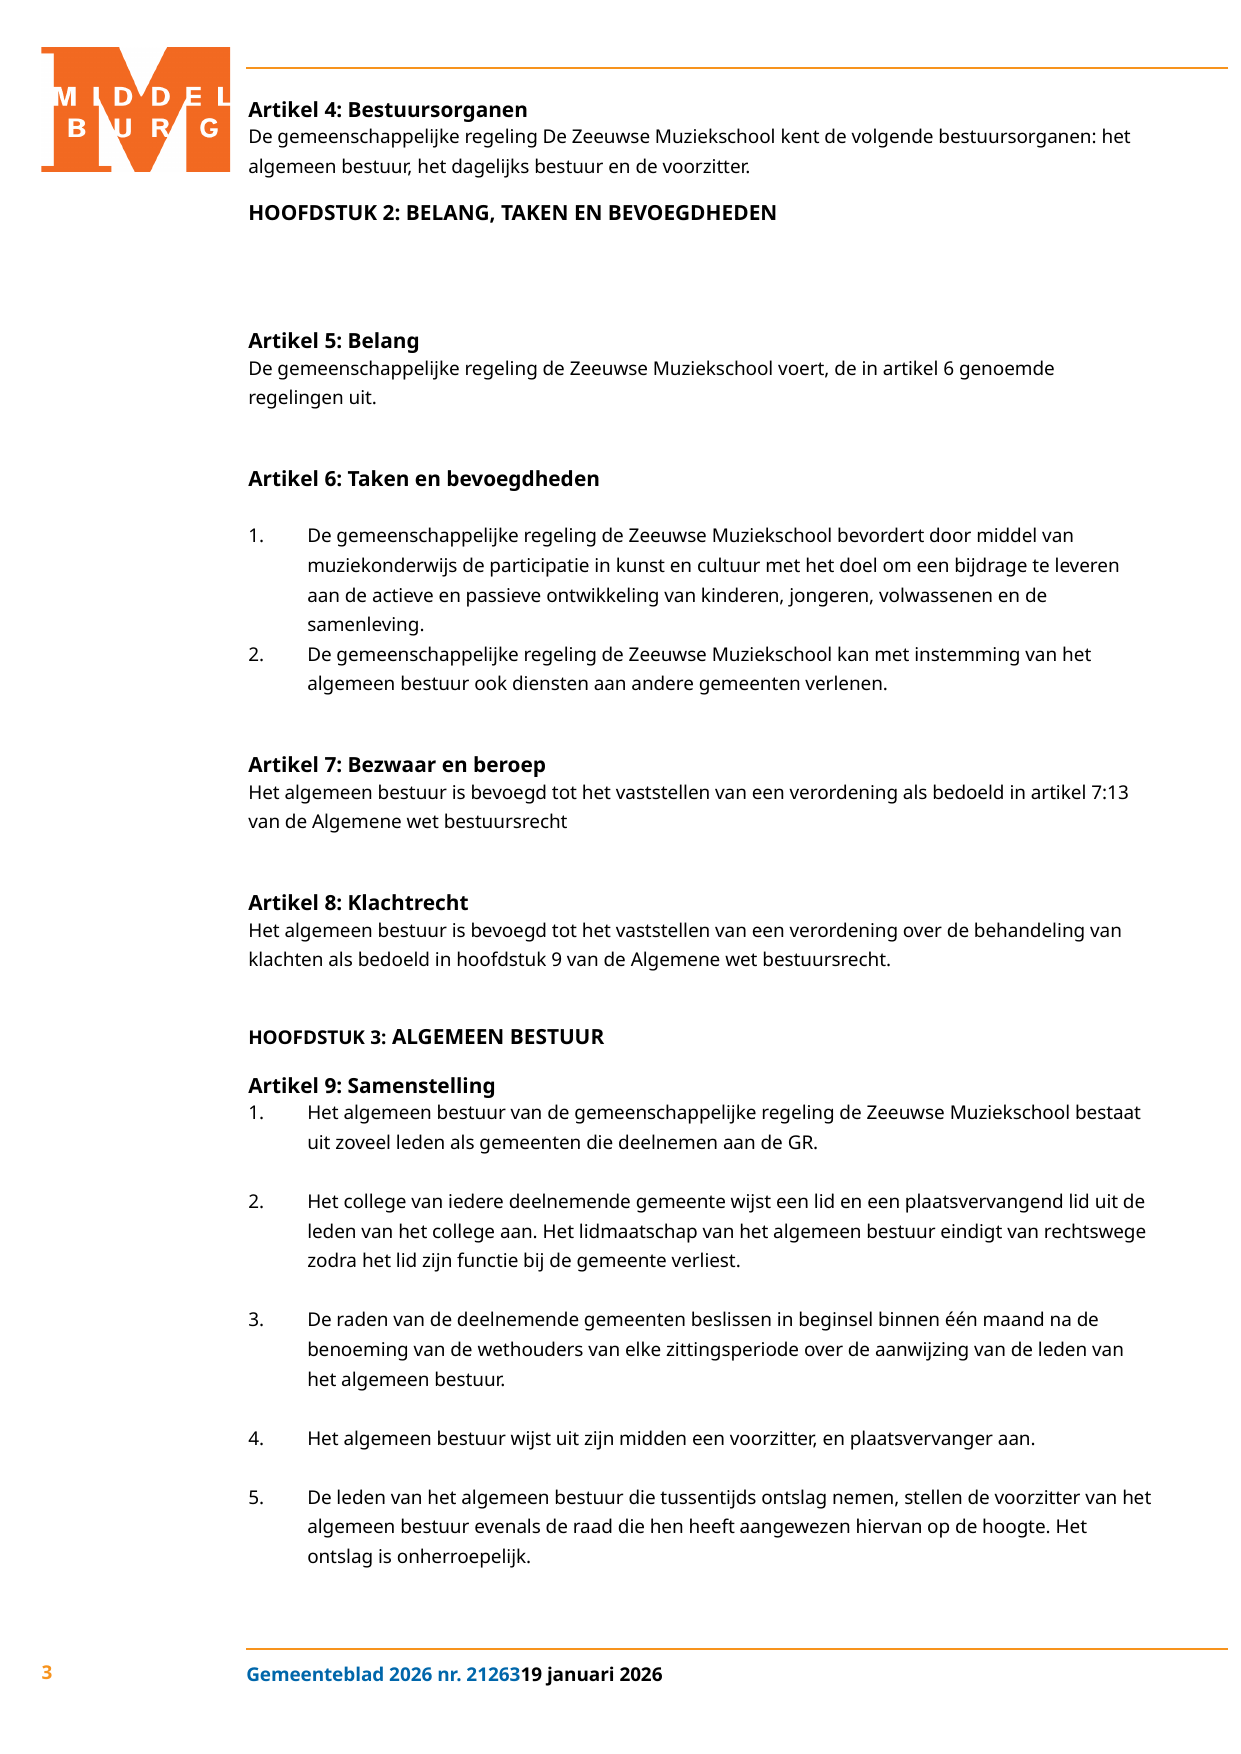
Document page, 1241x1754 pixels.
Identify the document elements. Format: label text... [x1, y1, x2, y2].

text Artikel 7: Bezwaar en beroep [248, 751, 1152, 779]
picture [41, 47, 231, 172]
text Artikel 8: Klachtrecht [248, 888, 1152, 917]
list Het algemeen bestuur wijst uit zijn midden een voorzitter, en plaatsvervanger aan. [248, 1425, 1152, 1451]
text HOOFDSTUK 2: BELANG, TAKEN EN BEVOEGDHEDEN [248, 198, 1152, 227]
text Het algemeen bestuur is bevoegd tot het vaststellen van een verordening over de behandeling van klachten als bedoeld in hoofdstuk 9 van de Algemene wet bestuursrecht. [248, 917, 1152, 972]
text De gemeenschappelijke regeling De Zeeuwse Muziekschool kent de volgende bestuursorganen: het algemeen bestuur, het dagelijks bestuur en de voorzitter. [248, 123, 1152, 178]
list Het college van iedere deelnemende gemeente wijst een lid en een plaatsvervangend lid uit de leden van het college aan. Het lidmaatschap van het algemeen bestuur eindigt van rechtswege zodra het lid zijn functie bij de gemeente verliest. [248, 1188, 1152, 1273]
list Het algemeen bestuur van de gemeenschappelijke regeling de Zeeuwse Muziekschool bestaat uit zoveel leden als gemeenten die deelnemen aan de GR. [248, 1099, 1152, 1155]
list De raden van de deelnemende gemeenten beslissen in beginsel binnen één maand na de benoeming van de wethouders van elke zittingsperiode over de aanwijzing van de leden van het algemeen bestuur. [248, 1307, 1152, 1391]
text HOOFDSTUK 3: ALGEMEEN BESTUUR [248, 1022, 1152, 1050]
text Artikel 5: Belang [248, 327, 1152, 355]
text Artikel 9: Samenstelling [248, 1071, 1152, 1099]
list De gemeenschappelijke regeling de Zeeuwse Muziekschool bevordert door middel van muziekonderwijs de participatie in kunst en cultuur met het doel om een bijdrage te leveren aan de actieve en passieve ontwikkeling van kinderen, jongeren, volwassenen en de samenleving. [248, 523, 1152, 637]
text Het algemeen bestuur is bevoegd tot het vaststellen van een verordening als bedoeld in artikel 7:13 van de Algemene wet bestuursrecht [248, 779, 1152, 834]
list De gemeenschappelijke regeling de Zeeuwse Muziekschool kan met instemming van het algemeen bestuur ook diensten aan andere gemeenten verlenen. [248, 641, 1152, 696]
text Artikel 6: Taken en bevoegdheden [248, 464, 1152, 493]
list De leden van het algemeen bestuur die tussentijds ontslag nemen, stellen de voorzitter van het algemeen bestuur evenals de raad die hen heeft aangewezen hiervan op de hoogte. Het ontslag is onherroepelijk. [248, 1484, 1152, 1569]
text De gemeenschappelijke regeling de Zeeuwse Muziekschool voert, de in artikel 6 genoemde regelingen uit. [248, 355, 1152, 410]
text Artikel 4: Bestuursorganen [248, 95, 1152, 123]
